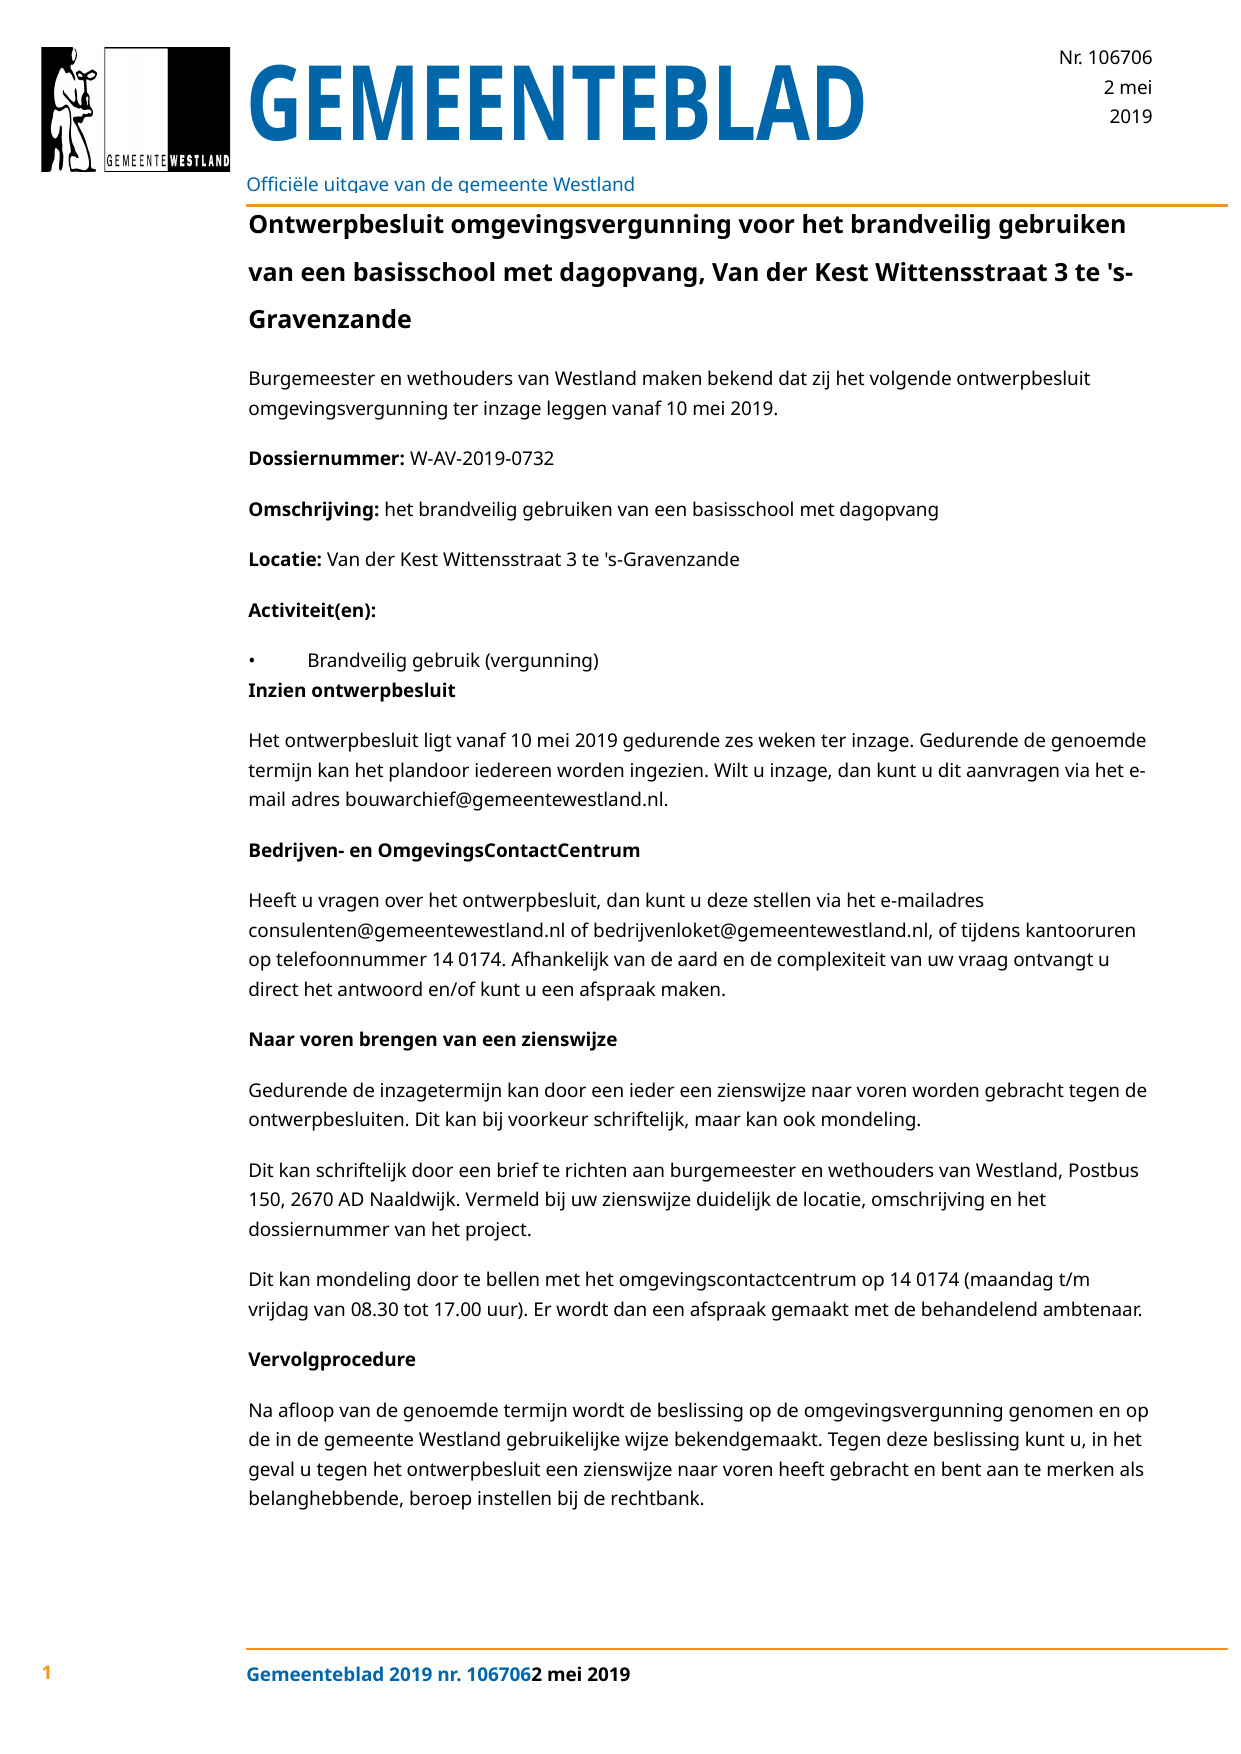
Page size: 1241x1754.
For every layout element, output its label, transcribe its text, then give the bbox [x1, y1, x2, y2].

text Burgemeester en wethouders van Westland maken bekend dat zij het volgende ontwerpbesluit omgevingsvergunning ter inzage leggen vanaf 10 mei 2019. [248, 366, 1152, 421]
text Inzien ontwerpbesluit [248, 677, 1152, 702]
picture [41, 47, 231, 172]
text Bedrijven- en OmgevingsContactCentrum [248, 837, 1152, 862]
text Dossiernummer: W-AV-2019-0732 [248, 446, 1152, 471]
text Vervolgprocedure [248, 1346, 1152, 1372]
text Locatie: Van der Kest Wittensstraat 3 te 's-Gravenzande [248, 546, 1152, 572]
text Omschrijving: het brandveilig gebruiken van een basisschool met dagopvang [248, 496, 1152, 522]
text Het ontwerpbesluit ligt vanaf 10 mei 2019 gedurende zes weken ter inzage. Gedurende de genoemde termijn kan het plandoor iedereen worden ingezien. Wilt u inzage, dan kunt u dit aanvragen via het e-mail adres bouwarchief@gemeentewestland.nl. [248, 727, 1152, 812]
text Naar voren brengen van een zienswijze [248, 1026, 1152, 1052]
text Na afloop van de genoemde termijn wordt de beslissing op de omgevingsvergunning genomen en op de in de gemeente Westland gebruikelijke wijze bekendgemaakt. Tegen deze beslissing kunt u, in het geval u tegen het ontwerpbesluit een zienswijze naar voren heeft gebracht en bent aan te merken als belanghebbende, beroep instellen bij de rechtbank. [248, 1397, 1152, 1511]
text Activiteit(en): [248, 597, 1152, 622]
text Ontwerpbesluit omgevingsvergunning voor het brandveilig gebruiken van een basisschool met dagopvang, Van der Kest Wittensstraat 3 te 's-Gravenzande [248, 207, 1152, 336]
text Dit kan mondeling door te bellen met het omgevingscontactcentrum op 14 0174 (maandag t/m vrijdag van 08.30 tot 17.00 uur). Er wordt dan een afspraak gemaakt met de behandelend ambtenaar. [248, 1266, 1152, 1322]
text Dit kan schriftelijk door een brief te richten aan burgemeester en wethouders van Westland, Postbus 150, 2670 AD Naaldwijk. Vermeld bij uw zienswijze duidelijk de locatie, omschrijving en het dossiernummer van het project. [248, 1157, 1152, 1242]
list Brandveilig gebruik (vergunning) [248, 647, 1152, 673]
text Gedurende de inzagetermijn kan door een ieder een zienswijze naar voren worden gebracht tegen de ontwerpbesluiten. Dit kan bij voorkeur schriftelijk, maar kan ook mondeling. [248, 1077, 1152, 1132]
text Heeft u vragen over het ontwerpbesluit, dan kunt u deze stellen via het e-mailadres consulenten@gemeentewestland.nl of bedrijvenloket@gemeentewestland.nl, of tijdens kantooruren op telefoonnummer 14 0174. Afhankelijk van de aard en de complexiteit van uw vraag ontvangt u direct het antwoord en/of kunt u een afspraak maken. [248, 887, 1152, 1002]
